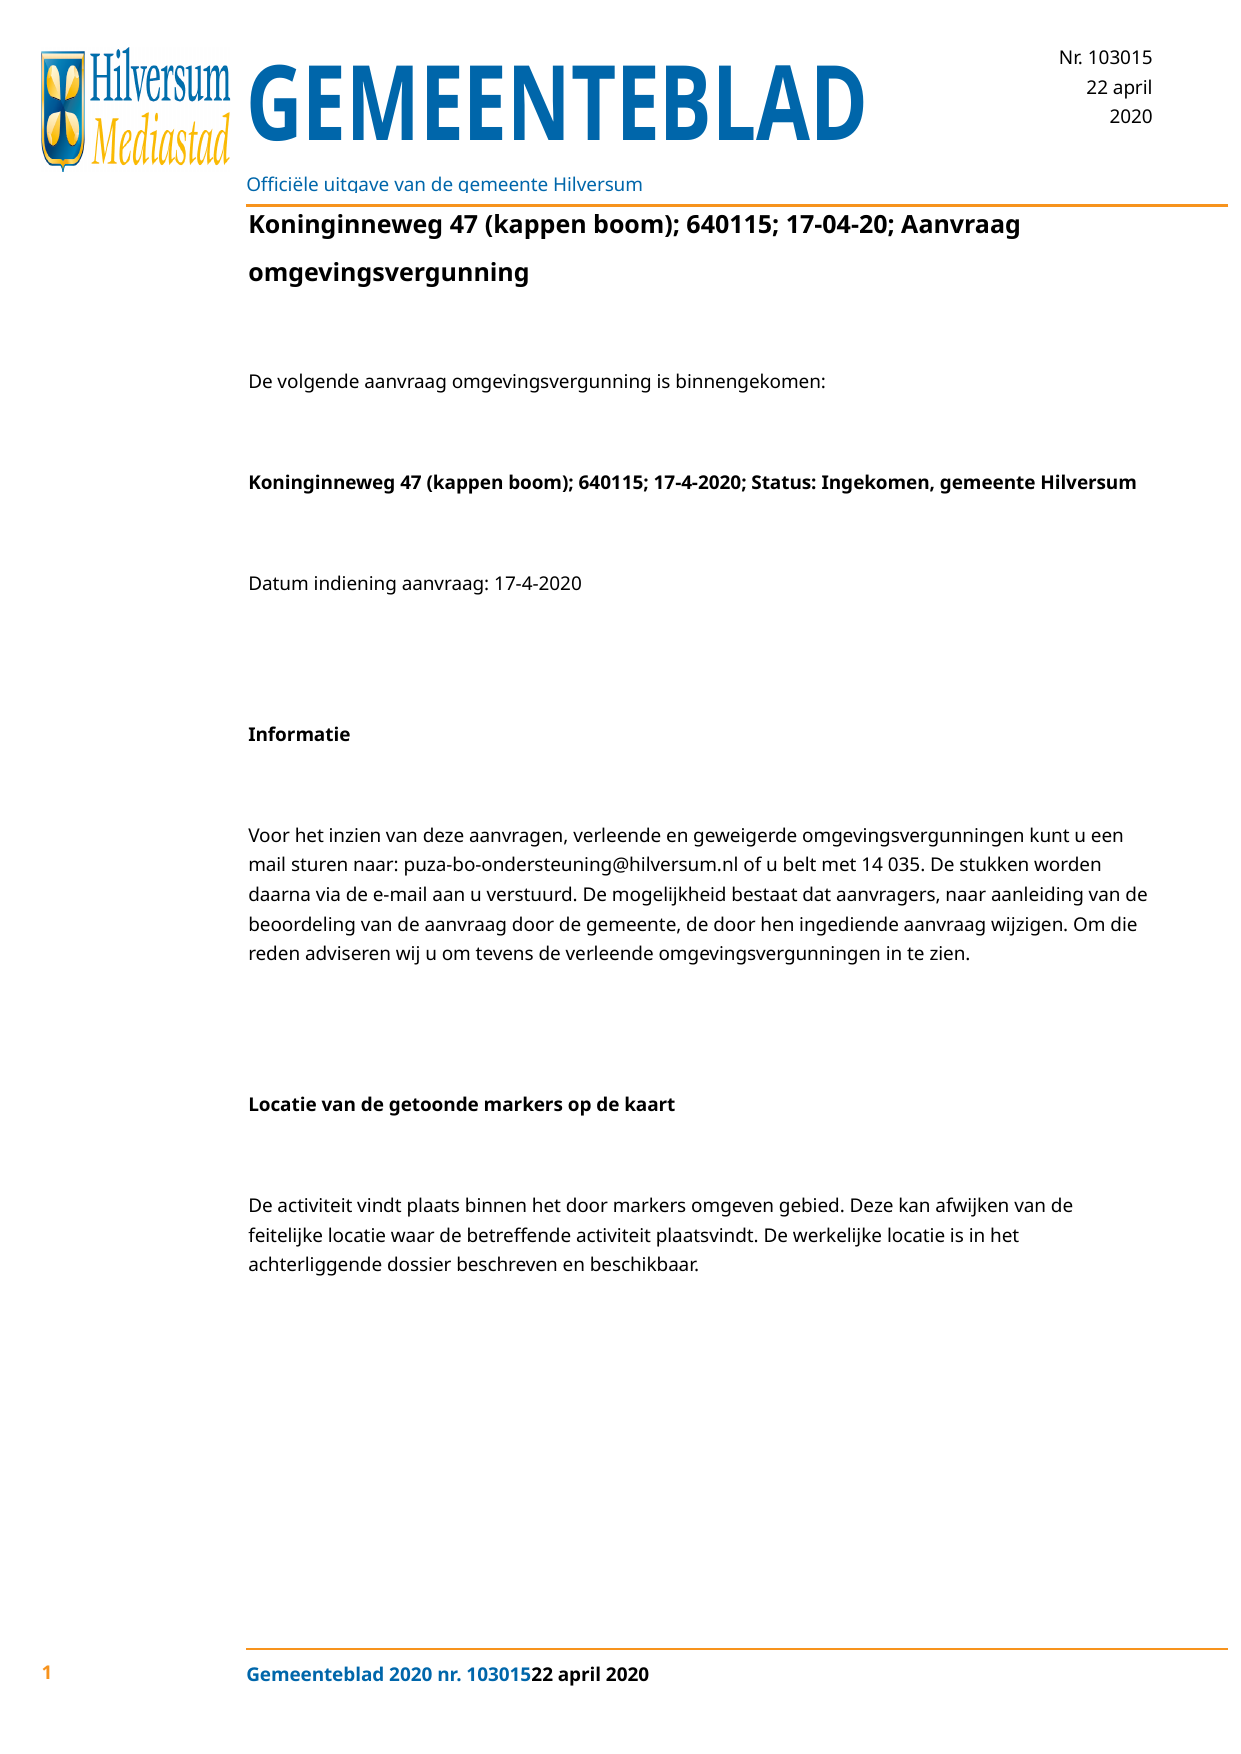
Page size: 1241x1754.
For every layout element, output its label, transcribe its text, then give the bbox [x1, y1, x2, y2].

text Koninginneweg 47 (kappen boom); 640115; 17-04-20; Aanvraag omgevingsvergunning [248, 207, 1152, 288]
text Koninginneweg 47 (kappen boom); 640115; 17-4-2020; Status: Ingekomen, gemeente Hilversum [248, 469, 1152, 495]
text Voor het inzien van deze aanvragen, verleende en geweigerde omgevingsvergunningen kunt u een mail sturen naar: puza-bo-ondersteuning@hilversum.nl of u belt met 14 035. De stukken worden daarna via de e-mail aan u verstuurd. De mogelijkheid bestaat dat aanvragers, naar aanleiding van de beoordeling van de aanvraag door de gemeente, de door hen ingediende aanvraag wijzigen. Om die reden adviseren wij u om tevens de verleende omgevingsvergunningen in te zien. [248, 822, 1152, 966]
text De activiteit vindt plaats binnen het door markers omgeven gebied. Deze kan afwijken van de feitelijke locatie waar de betreffende activiteit plaatsvindt. De werkelijke locatie is in het achterliggende dossier beschreven en beschikbaar. [248, 1192, 1152, 1277]
text De volgende aanvraag omgevingsvergunning is binnengekomen: [248, 368, 1152, 394]
text Informatie [248, 721, 1152, 747]
text Locatie van de getoonde markers op de kaart [248, 1092, 1152, 1117]
picture [41, 47, 231, 172]
text Datum indiening aanvraag: 17-4-2020 [248, 570, 1152, 596]
